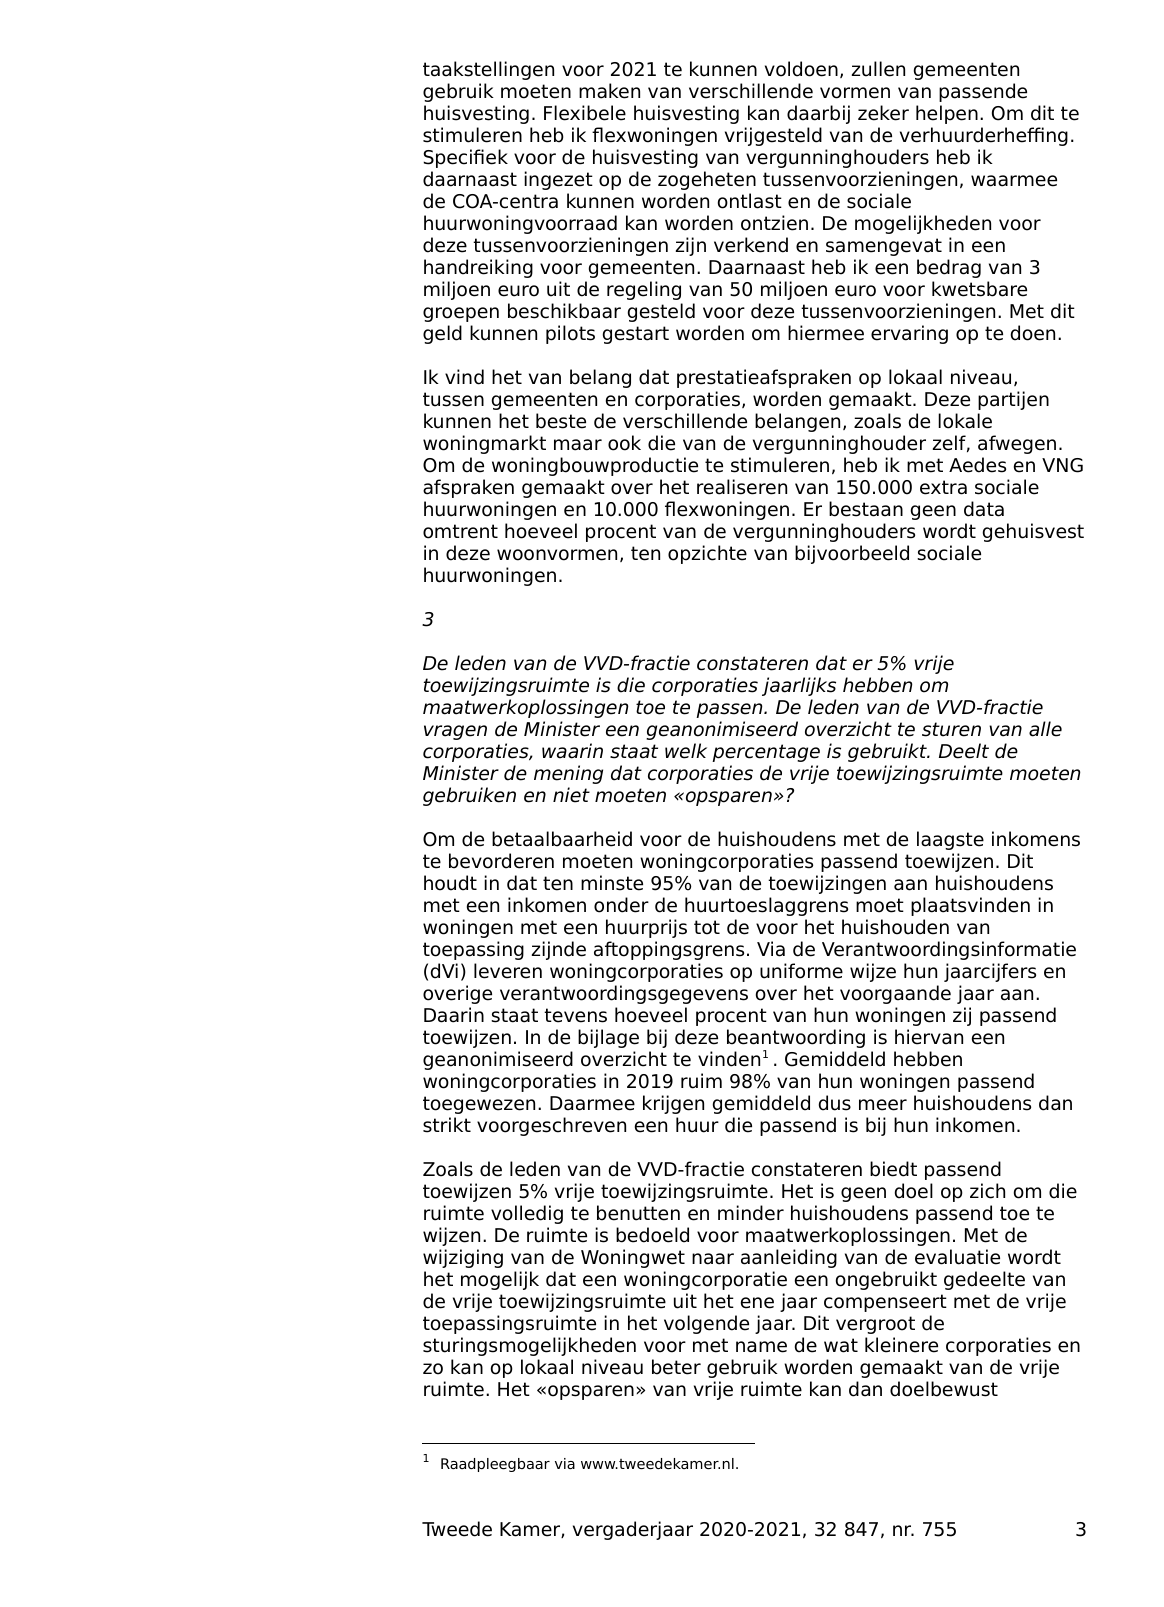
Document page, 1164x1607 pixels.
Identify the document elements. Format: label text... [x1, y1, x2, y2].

text Zoals de leden van de VVD-fractie constateren biedt passend toewijzen 5% vrije toewijzingsruimte. Het is geen doel op zich om die ruimte volledig te benutten en minder huishoudens passend toe te wijzen. De ruimte is bedoeld voor maatwerkoplossingen. Met de wijziging van de Woningwet naar aanleiding van de evaluatie wordt het mogelijk dat een woningcorporatie een ongebruikt gedeelte van de vrije toewijzingsruimte uit het ene jaar compenseert met de vrije toepassingsruimte in het volgende jaar. Dit vergroot de sturingsmogelijkheden voor met name de wat kleinere corporaties en zo kan op lokaal niveau beter gebruik worden gemaakt van de vrije ruimte. Het «opsparen» van vrije ruimte kan dan doelbewust [422, 1159, 1087, 1401]
text De leden van de VVD-fractie constateren dat er 5% vrije toewijzingsruimte is die corporaties jaarlijks hebben om maatwerkoplossingen toe te passen. De leden van de VVD-fractie vragen de Minister een geanonimiseerd overzicht te sturen van alle corporaties, waarin staat welk percentage is gebruikt. Deelt de Minister de mening dat corporaties de vrije toewijzingsruimte moeten gebruiken en niet moeten «opsparen»? [422, 653, 1087, 807]
subtitle 3 [422, 609, 1087, 631]
text Om de betaalbaarheid voor de huishoudens met de laagste inkomens te bevorderen moeten woningcorporaties passend toewijzen. Dit houdt in dat ten minste 95% van de toewijzingen aan huishoudens met een inkomen onder de huurtoeslaggrens moet plaatsvinden in woningen met een huurprijs tot de voor het huishouden van toepassing zijnde aftoppingsgrens. Via de Verantwoordingsinformatie (dVi) leveren woningcorporaties op uniforme wijze hun jaarcijfers en overige verantwoordingsgegevens over het voorgaande jaar aan. Daarin staat tevens hoeveel procent van hun woningen zij passend toewijzen. In de bijlage bij deze beantwoording is hiervan een geanonimiseerd overzicht te vinden. Gemiddeld hebben woningcorporaties in 2019 ruim 98% van hun woningen passend toegewezen. Daarmee krijgen gemiddeld dus meer huishoudens dan strikt voorgeschreven een huur die passend is bij hun inkomen. [422, 829, 1087, 1137]
text taakstellingen voor 2021 te kunnen voldoen, zullen gemeenten gebruik moeten maken van verschillende vormen van passende huisvesting. Flexibele huisvesting kan daarbij zeker helpen. Om dit te stimuleren heb ik flexwoningen vrijgesteld van de verhuurderheffing. Specifiek voor de huisvesting van vergunninghouders heb ik daarnaast ingezet op de zogeheten tussenvoorzieningen, waarmee de COA-centra kunnen worden ontlast en de sociale huurwoningvoorraad kan worden ontzien. De mogelijkheden voor deze tussenvoorzieningen zijn verkend en samengevat in een handreiking voor gemeenten. Daarnaast heb ik een bedrag van 3 miljoen euro uit de regeling van 50 miljoen euro voor kwetsbare groepen beschikbaar gesteld voor deze tussenvoorzieningen. Met dit geld kunnen pilots gestart worden om hiermee ervaring op te doen. [422, 59, 1087, 345]
text Raadpleegbaar via www.tweedekamer.nl. [422, 1452, 1087, 1474]
text Ik vind het van belang dat prestatieafspraken op lokaal niveau, tussen gemeenten en corporaties, worden gemaakt. Deze partijen kunnen het beste de verschillende belangen, zoals de lokale woningmarkt maar ook die van de vergunninghouder zelf, afwegen. Om de woningbouwproductie te stimuleren, heb ik met Aedes en VNG afspraken gemaakt over het realiseren van 150.000 extra sociale huurwoningen en 10.000 flexwoningen. Er bestaan geen data omtrent hoeveel procent van de vergunninghouders wordt gehuisvest in deze woonvormen, ten opzichte van bijvoorbeeld sociale huurwoningen. [422, 367, 1087, 587]
